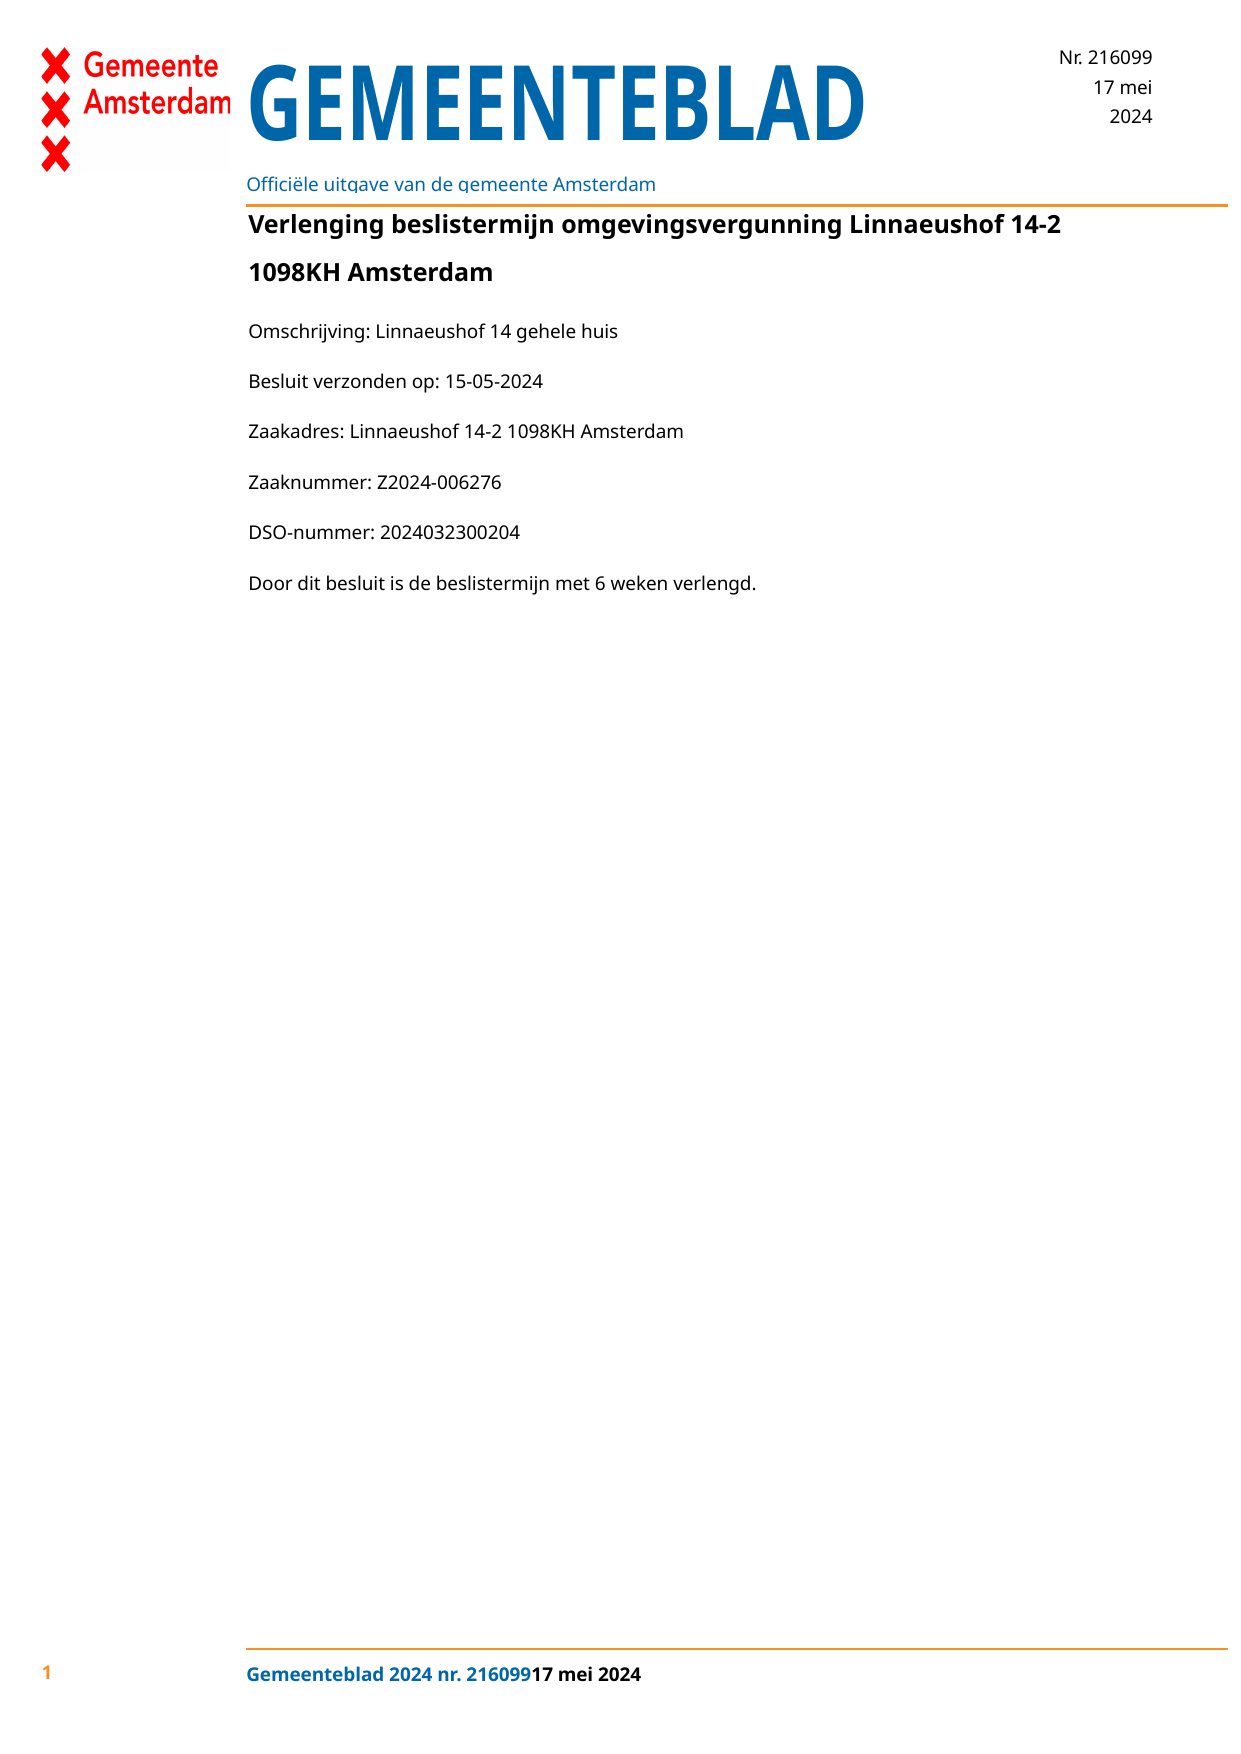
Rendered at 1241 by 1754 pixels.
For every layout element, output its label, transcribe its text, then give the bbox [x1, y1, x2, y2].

text Zaakadres: Linnaeushof 14-2 1098KH Amsterdam [248, 419, 1152, 444]
text Omschrijving: Linnaeushof 14 gehele huis [248, 318, 1152, 344]
text Besluit verzonden op: 15-05-2024 [248, 368, 1152, 394]
picture [41, 47, 231, 172]
text Zaaknummer: Z2024-006276 [248, 469, 1152, 495]
text DSO-nummer: 2024032300204 [248, 519, 1152, 545]
text Door dit besluit is de beslistermijn met 6 weken verlengd. [248, 570, 1152, 596]
text Verlenging beslistermijn omgevingsvergunning Linnaeushof 14-2 1098KH Amsterdam [248, 207, 1152, 288]
